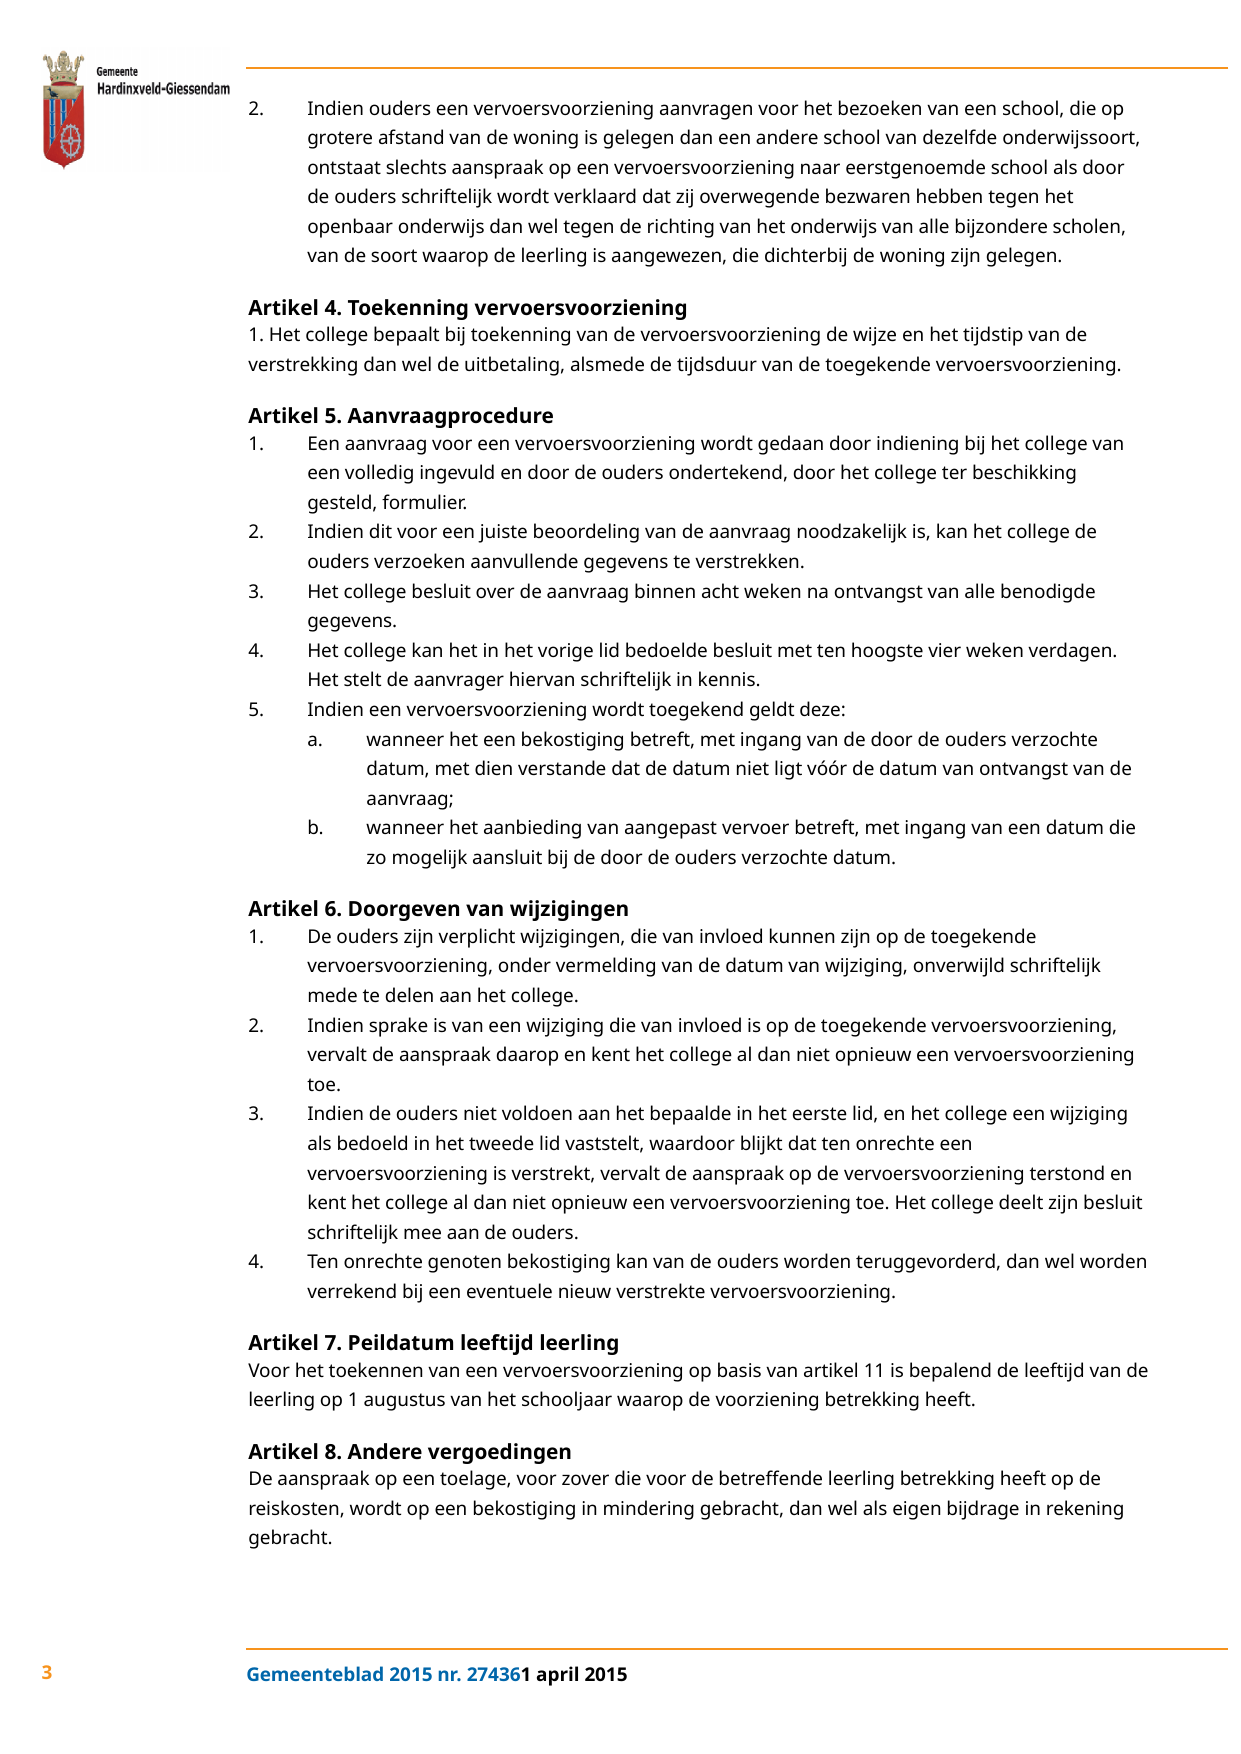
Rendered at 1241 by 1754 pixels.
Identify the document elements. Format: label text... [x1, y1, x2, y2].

list Het college besluit over de aanvraag binnen acht weken na ontvangst van alle benodigde gegevens. [248, 578, 1152, 633]
list Indien ouders een vervoersvoorziening aanvragen voor het bezoeken van een school, die op grotere afstand van de woning is gelegen dan een andere school van dezelfde onderwijssoort, ontstaat slechts aanspraak op een vervoersvoorziening naar eerstgenoemde school als door de ouders schriftelijk wordt verklaard dat zij overwegende bezwaren hebben tegen het openbaar onderwijs dan wel tegen de richting van het onderwijs van alle bijzondere scholen, van de soort waarop de leerling is aangewezen, die dichterbij de woning zijn gelegen. [248, 95, 1152, 268]
list Een aanvraag voor een vervoersvoorziening wordt gedaan door indiening bij het college van een volledig ingevuld en door de ouders ondertekend, door het college ter beschikking gesteld, formulier. [248, 430, 1152, 515]
list Indien dit voor een juiste beoordeling van de aanvraag noodzakelijk is, kan het college de ouders verzoeken aanvullende gegevens te verstrekken. [248, 519, 1152, 574]
list Indien de ouders niet voldoen aan het bepaalde in het eerste lid, en het college een wijziging als bedoeld in het tweede lid vaststelt, waardoor blijkt dat ten onrechte een vervoersvoorziening is verstrekt, vervalt de aanspraak op de vervoersvoorziening terstond en kent het college al dan niet opnieuw een vervoersvoorziening toe. Het college deelt zijn besluit schriftelijk mee aan de ouders. [248, 1101, 1152, 1244]
text Artikel 7. Peildatum leeftijd leerling [248, 1328, 1152, 1357]
list Indien sprake is van een wijziging die van invloed is op de toegekende vervoersvoorziening, vervalt de aanspraak daarop en kent het college al dan niet opnieuw een vervoersvoorziening toe. [248, 1012, 1152, 1097]
picture [41, 47, 231, 172]
list wanneer het een bekostiging betreft, met ingang van de door de ouders verzochte datum, met dien verstande dat de datum niet ligt vóór de datum van ontvangst van de aanvraag; [307, 726, 1152, 811]
list wanneer het aanbieding van aangepast vervoer betreft, met ingang van een datum die zo mogelijk aansluit bij de door de ouders verzochte datum. [307, 814, 1152, 870]
list Het college kan het in het vorige lid bedoelde besluit met ten hoogste vier weken verdagen. Het stelt de aanvrager hiervan schriftelijk in kennis. [248, 637, 1152, 692]
text Artikel 8. Andere vergoedingen [248, 1437, 1152, 1465]
text Artikel 5. Aanvraagprocedure [248, 402, 1152, 430]
text Artikel 6. Doorgeven van wijzigingen [248, 894, 1152, 923]
list Ten onrechte genoten bekostiging kan van de ouders worden teruggevorderd, dan wel worden verrekend bij een eventuele nieuw verstrekte vervoersvoorziening. [248, 1248, 1152, 1304]
list De ouders zijn verplicht wijzigingen, die van invloed kunnen zijn op de toegekende vervoersvoorziening, onder vermelding van de datum van wijziging, onverwijld schriftelijk mede te delen aan het college. [248, 923, 1152, 1008]
text Artikel 4. Toekenning vervoersvoorziening [248, 293, 1152, 322]
list Indien een vervoersvoorziening wordt toegekend geldt deze: [248, 696, 1152, 722]
text 1. Het college bepaalt bij toekenning van de vervoersvoorziening de wijze en het tijdstip van de verstrekking dan wel de uitbetaling, alsmede de tijdsduur van de toegekende vervoersvoorziening. [248, 322, 1152, 377]
text De aanspraak op een toelage, voor zover die voor de betreffende leerling betrekking heeft op de reiskosten, wordt op een bekostiging in mindering gebracht, dan wel als eigen bijdrage in rekening gebracht. [248, 1465, 1152, 1550]
text Voor het toekennen van een vervoersvoorziening op basis van artikel 11 is bepalend de leeftijd van de leerling op 1 augustus van het schooljaar waarop de voorziening betrekking heeft. [248, 1357, 1152, 1412]
